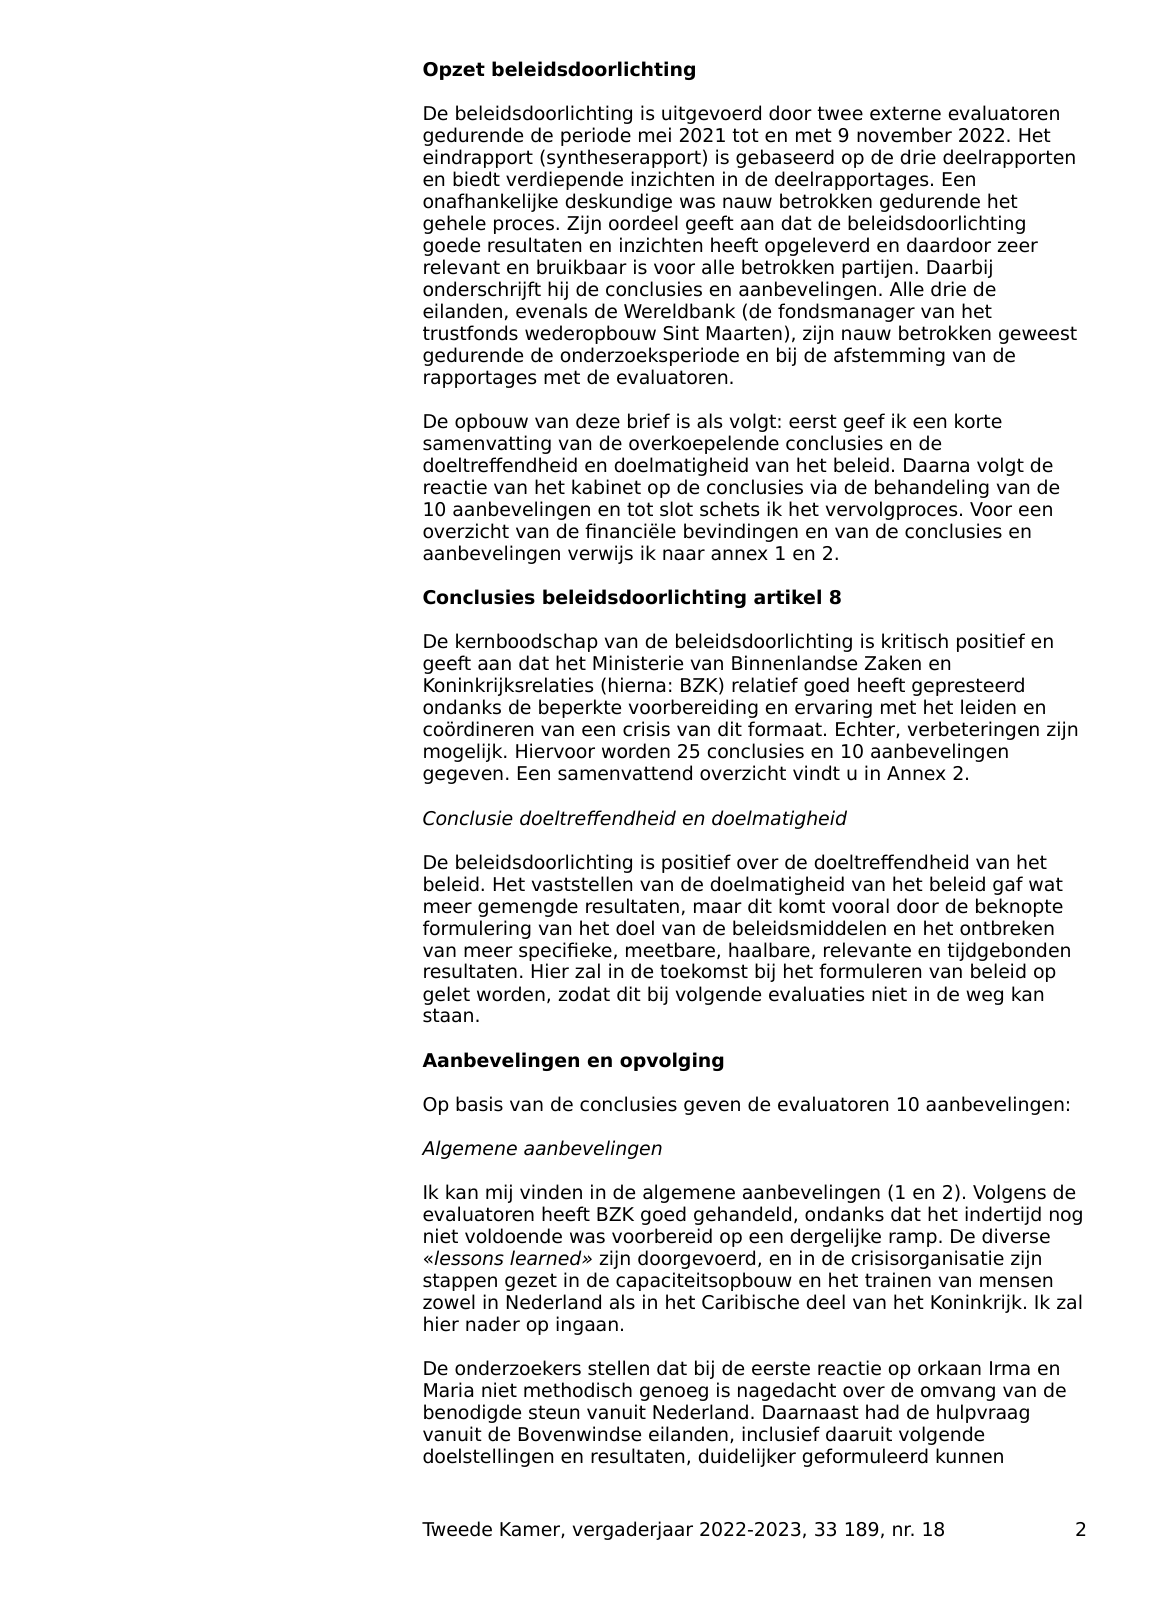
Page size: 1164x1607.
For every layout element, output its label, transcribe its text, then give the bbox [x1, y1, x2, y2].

text De kernboodschap van de beleidsdoorlichting is kritisch positief en geeft aan dat het Ministerie van Binnenlandse Zaken en Koninkrijksrelaties (hierna: BZK) relatief goed heeft gepresteerd ondanks de beperkte voorbereiding en ervaring met het leiden en coördineren van een crisis van dit formaat. Echter, verbeteringen zijn mogelijk. Hiervoor worden 25 conclusies en 10 aanbevelingen gegeven. Een samenvattend overzicht vindt u in Annex 2. [422, 631, 1087, 785]
text De beleidsdoorlichting is positief over de doeltreffendheid van het beleid. Het vaststellen van de doelmatigheid van het beleid gaf wat meer gemengde resultaten, maar dit komt vooral door de beknopte formulering van het doel van de beleidsmiddelen en het ontbreken van meer specifieke, meetbare, haalbare, relevante en tijdgebonden resultaten. Hier zal in de toekomst bij het formuleren van beleid op gelet worden, zodat dit bij volgende evaluaties niet in de weg kan staan. [422, 852, 1087, 1027]
subtitle Algemene aanbevelingen [422, 1138, 1087, 1160]
text De onderzoekers stellen dat bij de eerste reactie op orkaan Irma en Maria niet methodisch genoeg is nagedacht over de omvang van de benodigde steun vanuit Nederland. Daarnaast had de hulpvraag vanuit de Bovenwindse eilanden, inclusief daaruit volgende doelstellingen en resultaten, duidelijker geformuleerd kunnen [422, 1358, 1087, 1468]
text De beleidsdoorlichting is uitgevoerd door twee externe evaluatoren gedurende de periode mei 2021 tot en met 9 november 2022. Het eindrapport (syntheserapport) is gebaseerd op de drie deelrapporten en biedt verdiepende inzichten in de deelrapportages. Een onafhankelijke deskundige was nauw betrokken gedurende het gehele proces. Zijn oordeel geeft aan dat de beleidsdoorlichting goede resultaten en inzichten heeft opgeleverd en daardoor zeer relevant en bruikbaar is voor alle betrokken partijen. Daarbij onderschrijft hij de conclusies en aanbevelingen. Alle drie de eilanden, evenals de Wereldbank (de fondsmanager van het trustfonds wederopbouw Sint Maarten), zijn nauw betrokken geweest gedurende de onderzoeksperiode en bij de afstemming van de rapportages met de evaluatoren. [422, 103, 1087, 389]
subtitle Aanbevelingen en opvolging [422, 1049, 1087, 1072]
text De opbouw van deze brief is als volgt: eerst geef ik een korte samenvatting van de overkoepelende conclusies en de doeltreffendheid en doelmatigheid van het beleid. Daarna volgt de reactie van het kabinet op de conclusies via de behandeling van de 10 aanbevelingen en tot slot schets ik het vervolgproces. Voor een overzicht van de financiële bevindingen en van de conclusies en aanbevelingen verwijs ik naar annex 1 en 2. [422, 411, 1087, 565]
text Ik kan mij vinden in de algemene aanbevelingen (1 en 2). Volgens de evaluatoren heeft BZK goed gehandeld, ondanks dat het indertijd nog niet voldoende was voorbereid op een dergelijke ramp. De diverse «lessons learned» zijn doorgevoerd, en in de crisisorganisatie zijn stappen gezet in de capaciteitsopbouw en het trainen van mensen zowel in Nederland als in het Caribische deel van het Koninkrijk. Ik zal hier nader op ingaan. [422, 1182, 1087, 1336]
text Op basis van de conclusies geven de evaluatoren 10 aanbevelingen: [422, 1094, 1087, 1116]
subtitle Opzet beleidsdoorlichting [422, 59, 1087, 81]
subtitle Conclusies beleidsdoorlichting artikel 8 [422, 587, 1087, 609]
subtitle Conclusie doeltreffendheid en doelmatigheid [422, 807, 1087, 829]
